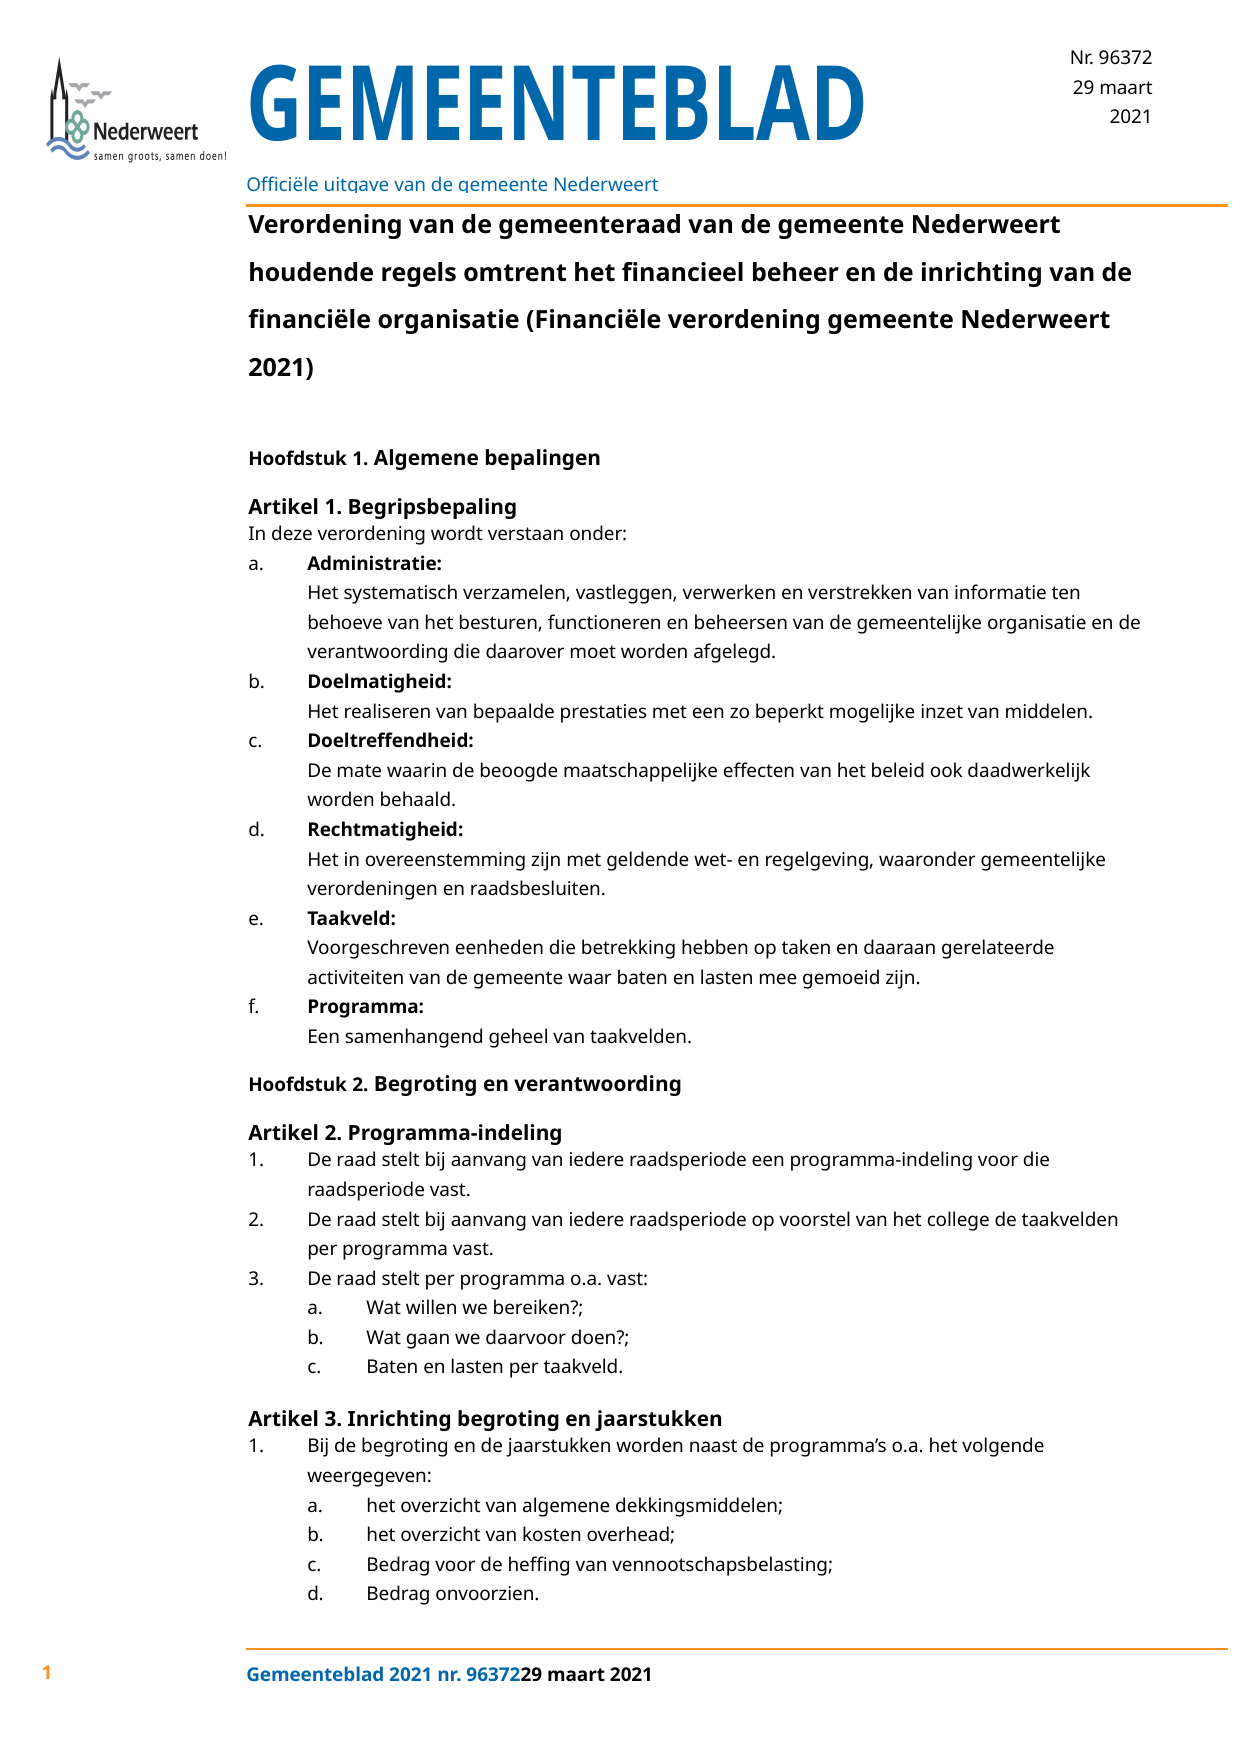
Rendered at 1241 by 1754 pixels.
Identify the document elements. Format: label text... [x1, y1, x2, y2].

text Artikel 2. Programma-indeling [248, 1118, 1152, 1147]
list Wat willen we bereiken?; [307, 1294, 1152, 1320]
list Taakveld: [248, 905, 1152, 931]
list Baten en lasten per taakveld. [307, 1354, 1152, 1379]
list Het systematisch verzamelen, vastleggen, verwerken en verstrekken van informatie ten behoeve van het besturen, functioneren en beheersen van de gemeentelijke organisatie en de verantwoording die daarover moet worden afgelegd. [248, 579, 1152, 664]
list Bedrag onvoorzien. [307, 1581, 1152, 1606]
list Een samenhangend geheel van taakvelden. [248, 1023, 1152, 1049]
list Bij de begroting en de jaarstukken worden naast de programma’s o.a. het volgende weergegeven: [248, 1433, 1152, 1488]
list Bedrag voor de heffing van vennootschapsbelasting; [307, 1551, 1152, 1577]
list Doeltreffendheid: [248, 727, 1152, 753]
list Programma: [248, 994, 1152, 1019]
list Wat gaan we daarvoor doen?; [307, 1324, 1152, 1350]
text Hoofdstuk 2. Begroting en verantwoording [248, 1069, 1152, 1097]
picture [41, 47, 231, 172]
list Doelmatigheid: [248, 668, 1152, 694]
list het overzicht van kosten overhead; [307, 1521, 1152, 1547]
list Rechtmatigheid: [248, 816, 1152, 842]
list Het in overeenstemming zijn met geldende wet- en regelgeving, waaronder gemeentelijke verordeningen en raadsbesluiten. [248, 846, 1152, 901]
list De mate waarin de beoogde maatschappelijke effecten van het beleid ook daadwerkelijk worden behaald. [248, 757, 1152, 812]
list Het realiseren van bepaalde prestaties met een zo beperkt mogelijke inzet van middelen. [248, 698, 1152, 724]
text In deze verordening wordt verstaan onder: [248, 520, 1152, 546]
list het overzicht van algemene dekkingsmiddelen; [307, 1492, 1152, 1517]
list De raad stelt per programma o.a. vast: [248, 1265, 1152, 1291]
list De raad stelt bij aanvang van iedere raadsperiode op voorstel van het college de taakvelden per programma vast. [248, 1206, 1152, 1261]
text Artikel 3. Inrichting begroting en jaarstukken [248, 1404, 1152, 1433]
list Administratie: [248, 550, 1152, 576]
text Verordening van de gemeenteraad van de gemeente Nederweert houdende regels omtrent het financieel beheer en de inrichting van de financiële organisatie (Financiële verordening gemeente Nederweert 2021) [248, 207, 1152, 384]
list Voorgeschreven eenheden die betrekking hebben op taken en daaraan gerelateerde activiteiten van de gemeente waar baten en lasten mee gemoeid zijn. [248, 934, 1152, 990]
list De raad stelt bij aanvang van iedere raadsperiode een programma-indeling voor die raadsperiode vast. [248, 1147, 1152, 1202]
text Hoofdstuk 1. Algemene bepalingen [248, 443, 1152, 471]
text Artikel 1. Begripsbepaling [248, 492, 1152, 520]
